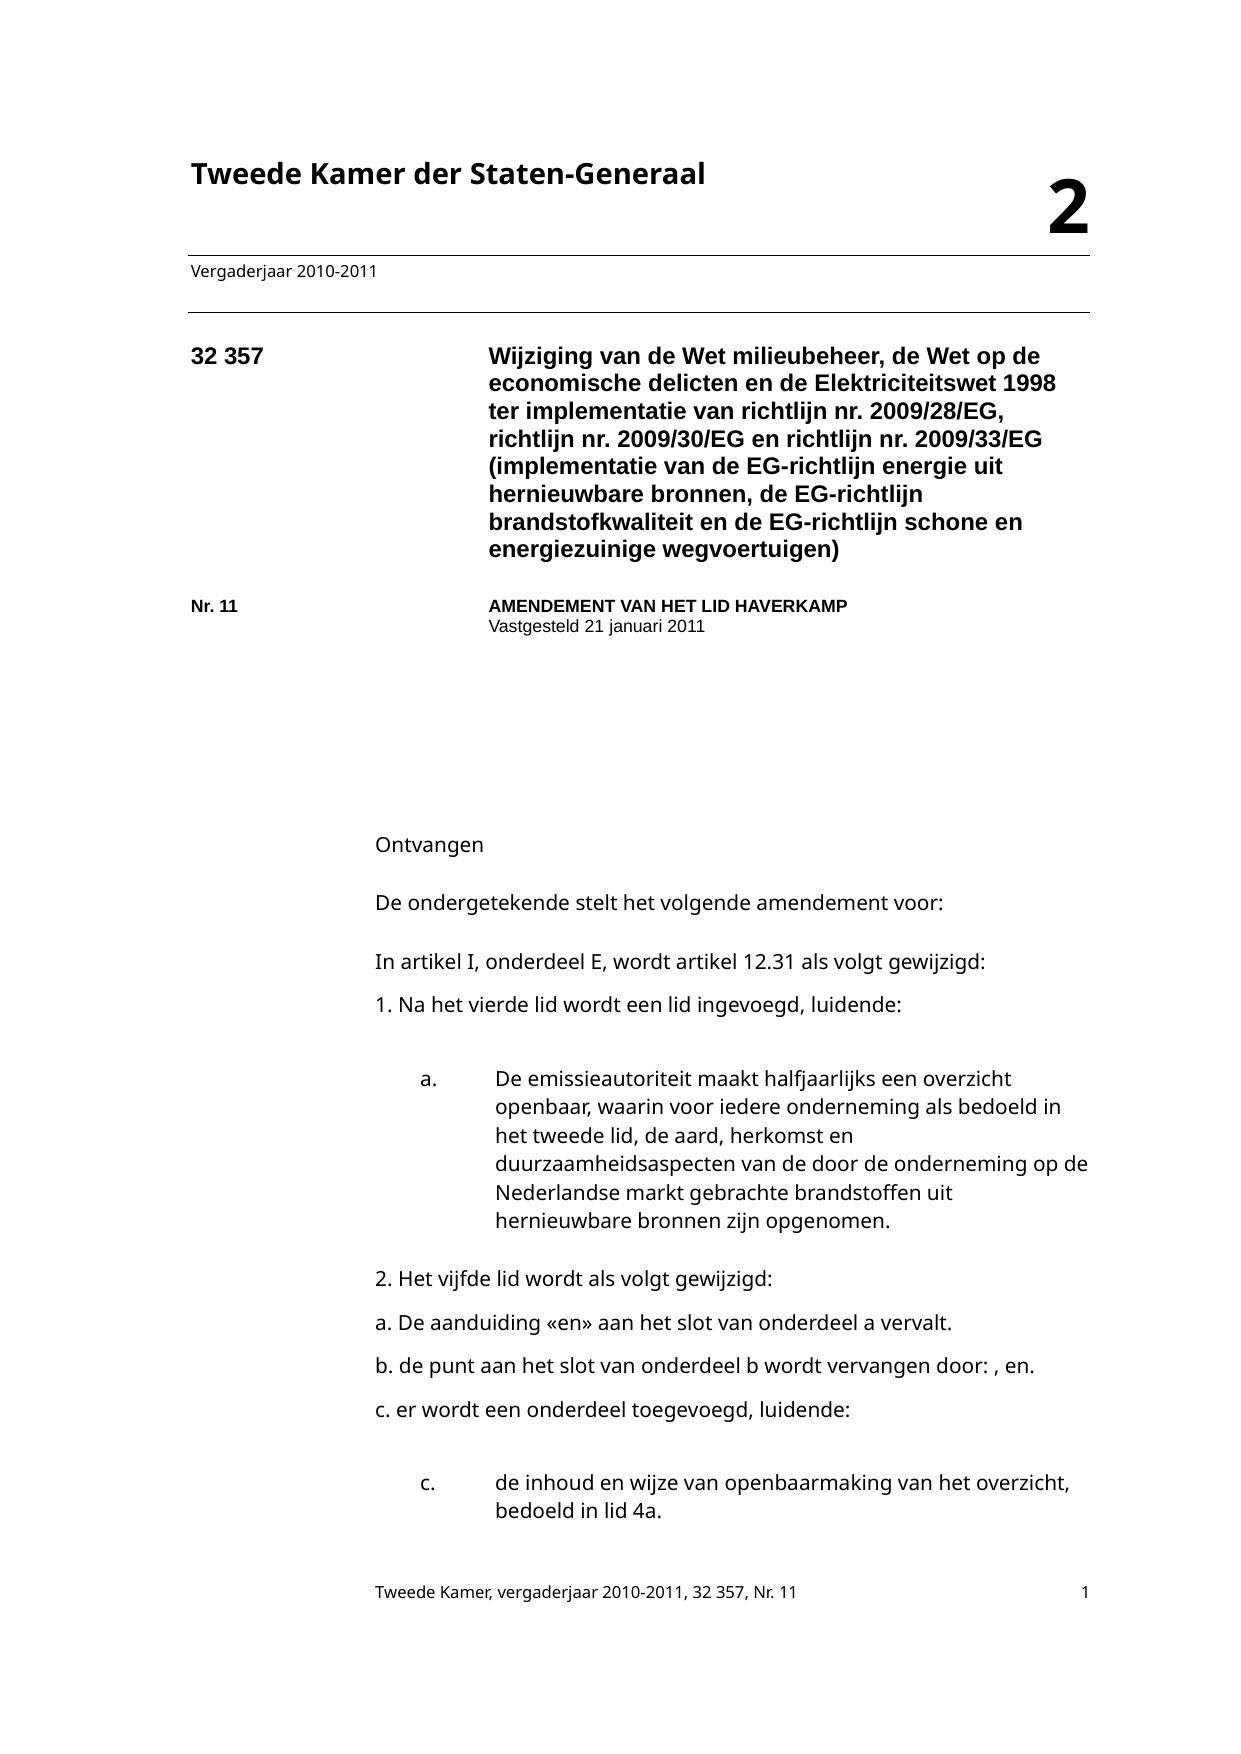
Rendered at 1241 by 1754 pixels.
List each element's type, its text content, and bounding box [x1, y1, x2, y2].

table_cell Nr. 11 [188, 593, 485, 712]
table_cell [485, 313, 1090, 339]
table_cell Vergaderjaar 2010-2011 [188, 256, 485, 312]
table_header 2 [910, 150, 1090, 255]
text c. er wordt een onderdeel toegevoegd, luidende: [375, 1395, 1090, 1423]
text In artikel I, onderdeel E, wordt artikel 12.31 als volgt gewijzigd: [375, 947, 1090, 975]
list De emissieautoriteit maakt halfjaarlijks een overzicht openbaar, waarin voor iedere onderneming als bedoeld in het tweede lid, de aard, herkomst en duurzaamheidsaspecten van de door de onderneming op de Nederlandse markt gebrachte brandstoffen uit hernieuwbare bronnen zijn opgenomen. [420, 1064, 1090, 1234]
text Ontvangen [375, 830, 1090, 858]
table_cell [188, 313, 485, 339]
text 1. Na het vierde lid wordt een lid ingevoegd, luidende: [375, 990, 1090, 1019]
list de inhoud en wijze van openbaarmaking van het overzicht, bedoeld in lid 4a. [420, 1468, 1090, 1525]
table_header Tweede Kamer der Staten-Generaal [188, 150, 909, 255]
text b. de punt aan het slot van onderdeel b wordt vervangen door: , en. [375, 1351, 1090, 1380]
text De ondergetekende stelt het volgende amendement voor: [375, 888, 1090, 917]
text 2. Het vijfde lid wordt als volgt gewijzigd: [375, 1264, 1090, 1293]
table_cell Wijziging van de Wet milieubeheer, de Wet op de economische delicten en de Elektriciteitswet 1998 ter implementatie van richtlijn nr. 2009/28/EG, richtlijn nr. 2009/30/EG en richtlijn nr. 2009/33/EG (implementatie van de EG-richtlijn energie uit hernieuwbare bronnen, de EG-richtlijn brandstofkwaliteit en de EG-richtlijn schone en energiezuinige wegvoertuigen) [485, 339, 1090, 593]
table_cell AMENDEMENT VAN HET LID HAVERKAMP Vastgesteld 21 januari 2011 [485, 593, 1090, 712]
text a. De aanduiding «en» aan het slot van onderdeel a vervalt. [375, 1308, 1090, 1336]
table_cell [485, 256, 1090, 312]
table_cell 32 357 [188, 339, 485, 593]
